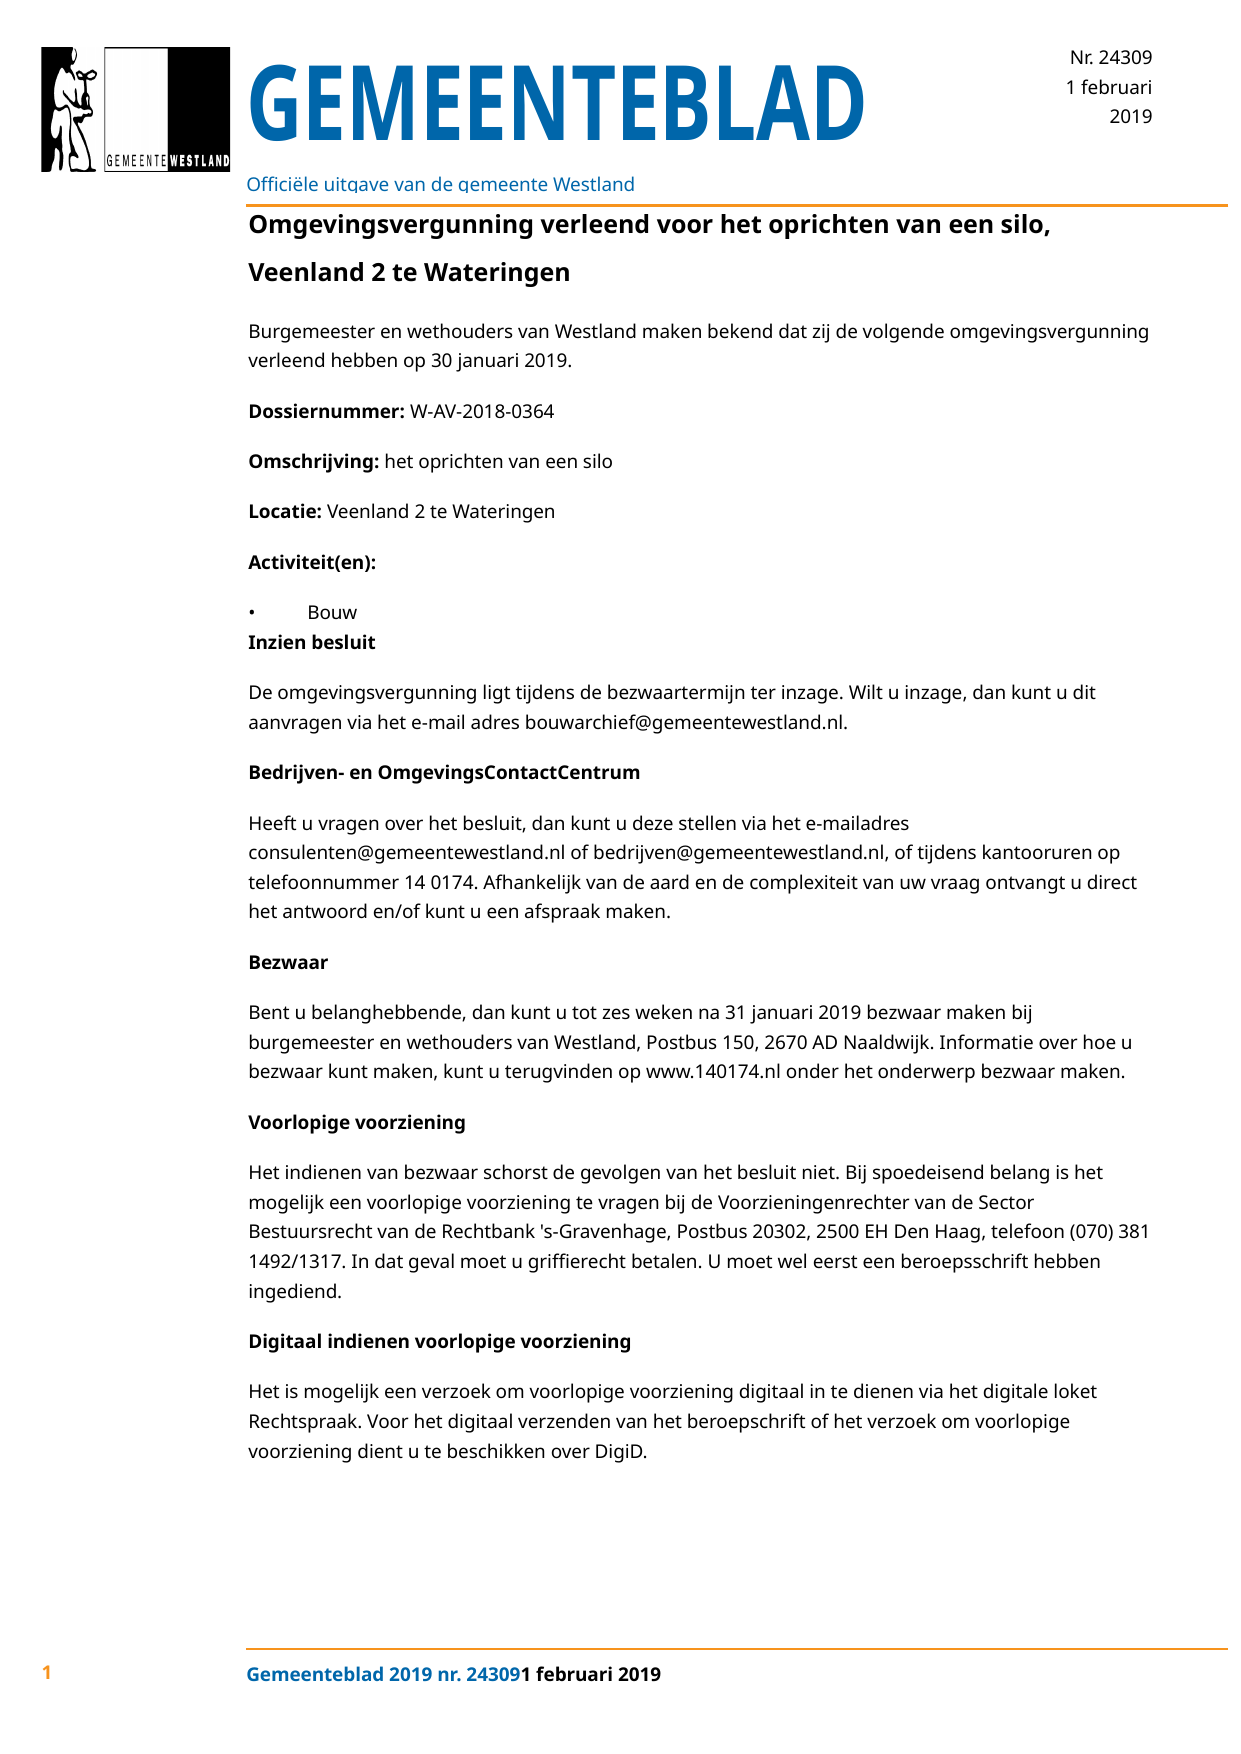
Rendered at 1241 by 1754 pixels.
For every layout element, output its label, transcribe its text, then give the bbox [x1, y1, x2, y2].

text Dossiernummer: W-AV-2018-0364 [248, 398, 1152, 424]
text Activiteit(en): [248, 549, 1152, 575]
text Heeft u vragen over het besluit, dan kunt u deze stellen via het e-mailadres consulenten@gemeentewestland.nl of bedrijven@gemeentewestland.nl, of tijdens kantooruren op telefoonnummer 14 0174. Afhankelijk van de aard en de complexiteit van uw vraag ontvangt u direct het antwoord en/of kunt u een afspraak maken. [248, 810, 1152, 924]
text Het indienen van bezwaar schorst de gevolgen van het besluit niet. Bij spoedeisend belang is het mogelijk een voorlopige voorziening te vragen bij de Voorzieningenrechter van de Sector Bestuursrecht van de Rechtbank 's-Gravenhage, Postbus 20302, 2500 EH Den Haag, telefoon (070) 381 1492/1317. In dat geval moet u griffierecht betalen. U moet wel eerst een beroepsschrift hebben ingediend. [248, 1159, 1152, 1304]
text Voorlopige voorziening [248, 1109, 1152, 1135]
text Het is mogelijk een verzoek om voorlopige voorziening digitaal in te dienen via het digitale loket Rechtspraak. Voor het digitaal verzenden van het beroepschrift of het verzoek om voorlopige voorziening dient u te beschikken over DigiD. [248, 1379, 1152, 1464]
list Bouw [248, 599, 1152, 625]
text Locatie: Veenland 2 te Wateringen [248, 499, 1152, 524]
text Omgevingsvergunning verleend voor het oprichten van een silo, Veenland 2 te Wateringen [248, 207, 1152, 288]
text De omgevingsvergunning ligt tijdens de bezwaartermijn ter inzage. Wilt u inzage, dan kunt u dit aanvragen via het e-mail adres bouwarchief@gemeentewestland.nl. [248, 679, 1152, 735]
text Omschrijving: het oprichten van een silo [248, 448, 1152, 474]
picture [41, 47, 231, 172]
text Bent u belanghebbende, dan kunt u tot zes weken na 31 januari 2019 bezwaar maken bij burgemeester en wethouders van Westland, Postbus 150, 2670 AD Naaldwijk. Informatie over hoe u bezwaar kunt maken, kunt u terugvinden op www.140174.nl onder het onderwerp bezwaar maken. [248, 999, 1152, 1084]
text Digitaal indienen voorlopige voorziening [248, 1328, 1152, 1354]
text Bedrijven- en OmgevingsContactCentrum [248, 759, 1152, 785]
text Bezwaar [248, 949, 1152, 975]
text Burgemeester en wethouders van Westland maken bekend dat zij de volgende omgevingsvergunning verleend hebben op 30 januari 2019. [248, 318, 1152, 373]
text Inzien besluit [248, 629, 1152, 655]
